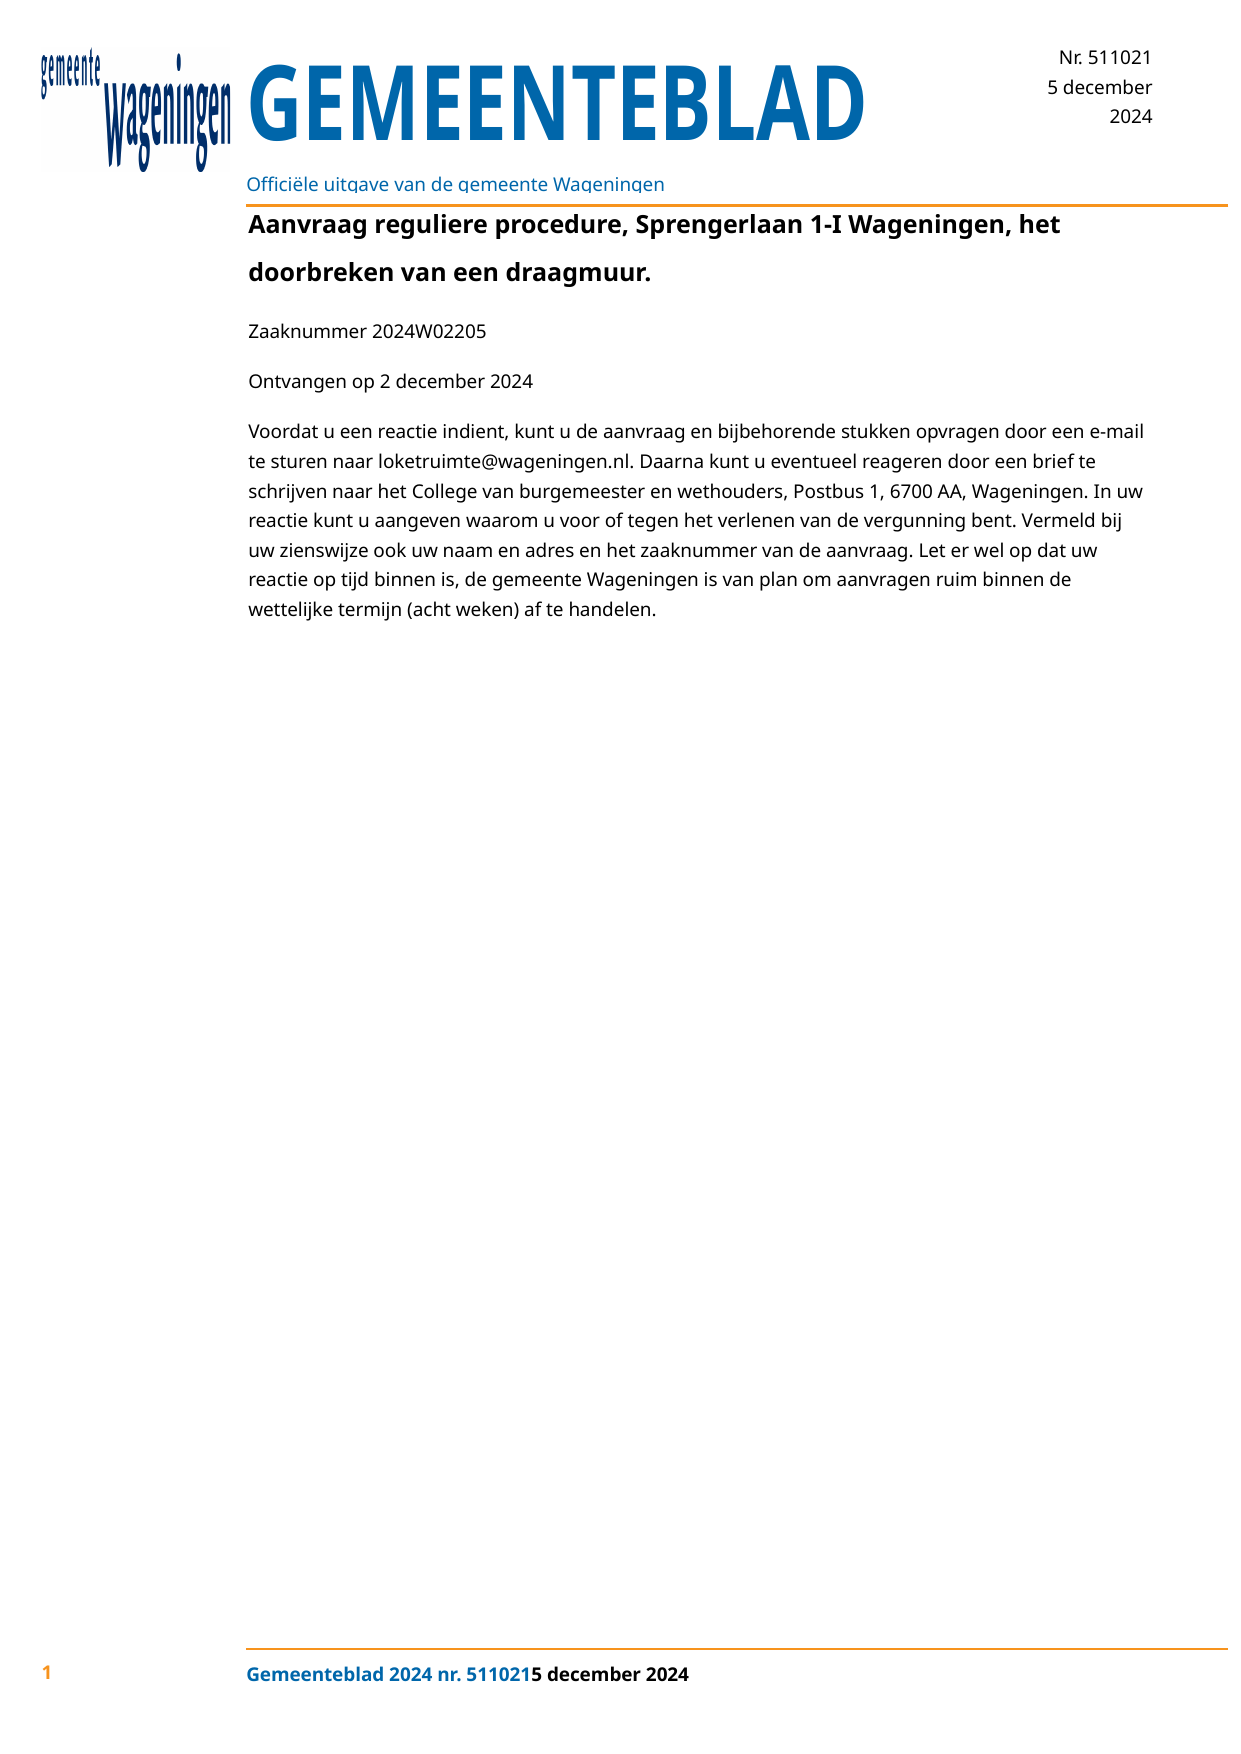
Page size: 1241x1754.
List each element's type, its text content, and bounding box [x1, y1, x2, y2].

picture [41, 47, 231, 172]
text Ontvangen op 2 december 2024 [248, 368, 1152, 394]
text Zaaknummer 2024W02205 [248, 318, 1152, 344]
text Aanvraag reguliere procedure, Sprengerlaan 1-I Wageningen, het doorbreken van een draagmuur. [248, 207, 1152, 288]
text Voordat u een reactie indient, kunt u de aanvraag en bijbehorende stukken opvragen door een e-mail te sturen naar loketruimte@wageningen.nl. Daarna kunt u eventueel reageren door een brief te schrijven naar het College van burgemeester en wethouders, Postbus 1, 6700 AA, Wageningen. In uw reactie kunt u aangeven waarom u voor of tegen het verlenen van de vergunning bent. Vermeld bij uw zienswijze ook uw naam en adres en het zaaknummer van de aanvraag. Let er wel op dat uw reactie op tijd binnen is, de gemeente Wageningen is van plan om aanvragen ruim binnen de wettelijke termijn (acht weken) af te handelen. [248, 419, 1152, 622]
